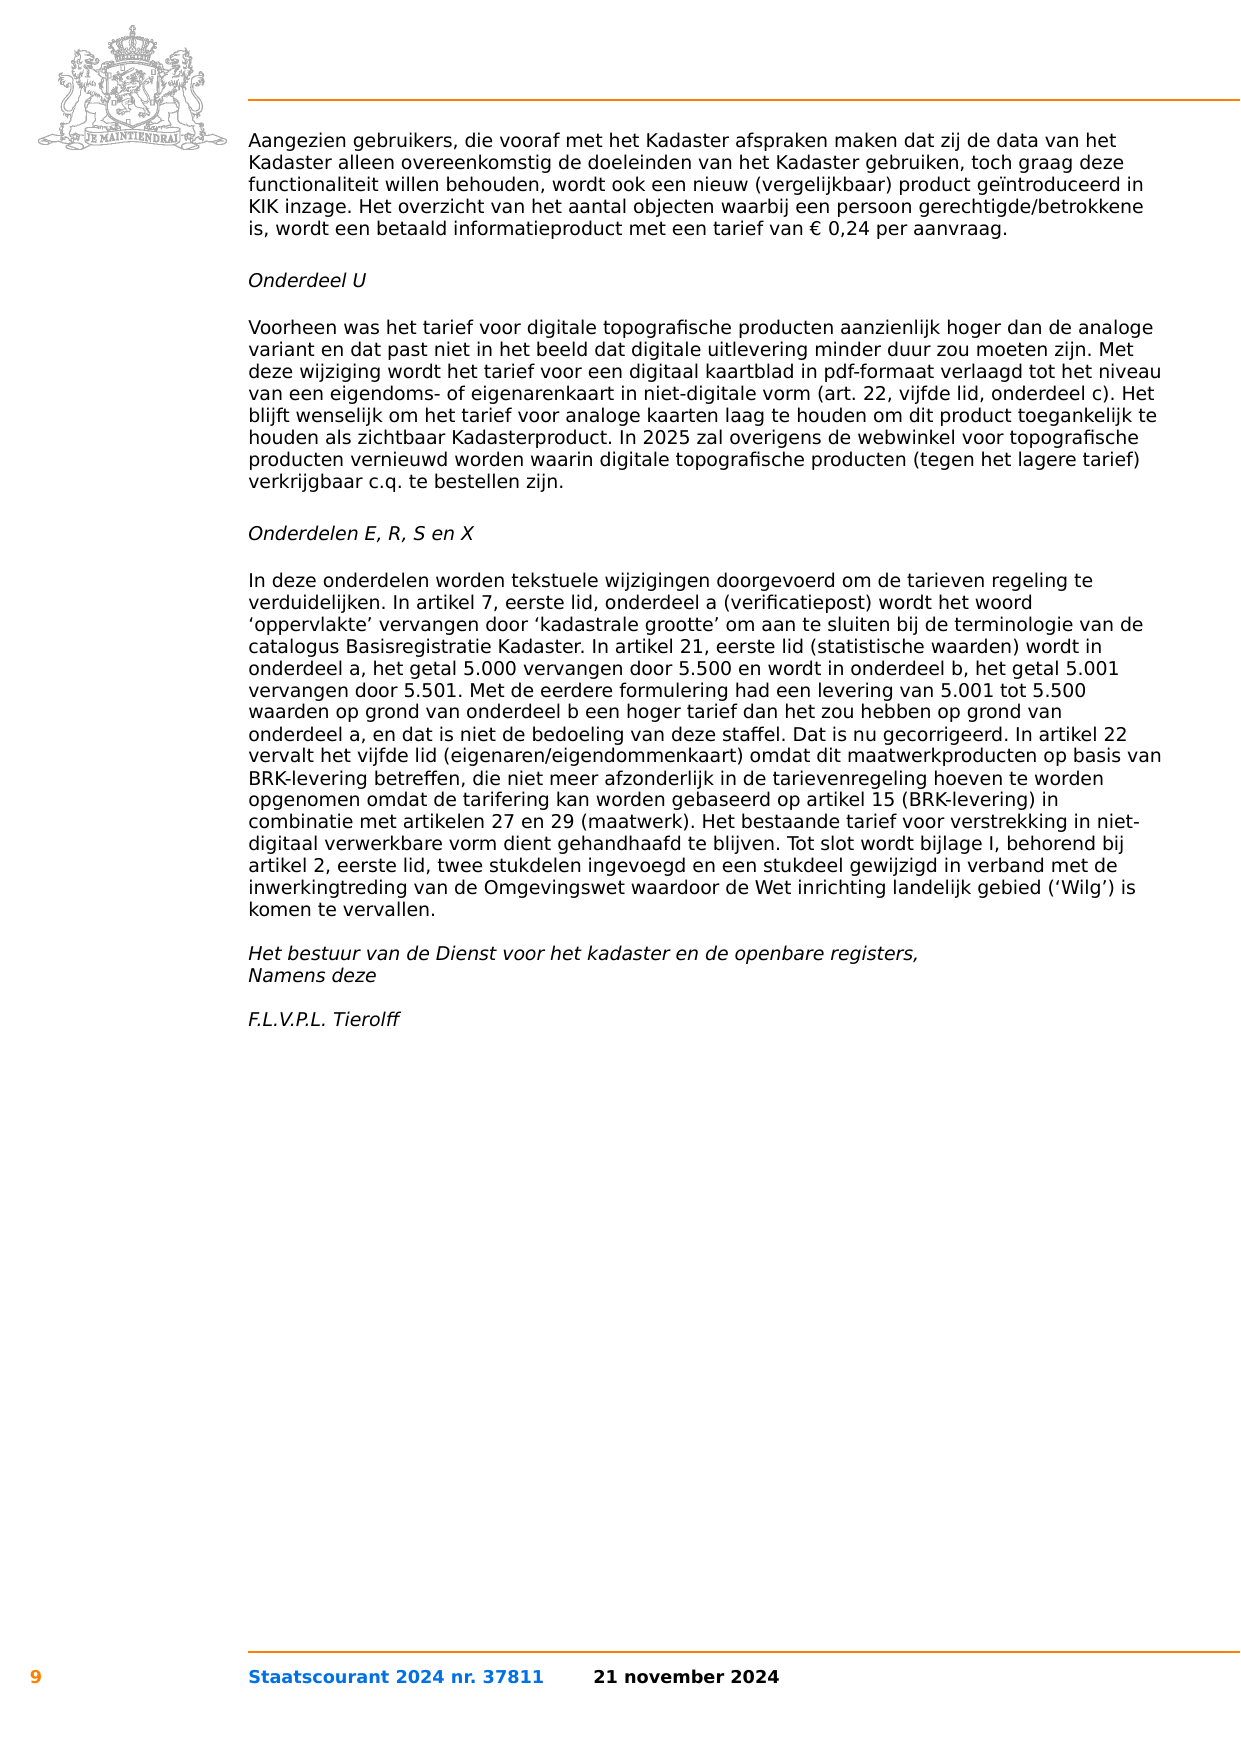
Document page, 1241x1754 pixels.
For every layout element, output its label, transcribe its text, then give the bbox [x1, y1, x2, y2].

subtitle Onderdeel U [248, 270, 1163, 292]
text Aangezien gebruikers, die vooraf met het Kadaster afspraken maken dat zij de data van het Kadaster alleen overeenkomstig de doeleinden van het Kadaster gebruiken, toch graag deze functionaliteit willen behouden, wordt ook een nieuw (vergelijkbaar) product geïntroduceerd in KIK inzage. Het overzicht van het aantal objecten waarbij een persoon gerechtigde/betrokkene is, wordt een betaald informatieproduct met een tarief van € 0,24 per aanvraag. [248, 130, 1163, 240]
text Voorheen was het tarief voor digitale topografische producten aanzienlijk hoger dan de analoge variant en dat past niet in het beeld dat digitale uitlevering minder duur zou moeten zijn. Met deze wijziging wordt het tarief voor een digitaal kaartblad in pdf-formaat verlaagd tot het niveau van een eigendoms- of eigenarenkaart in niet-digitale vorm (art. 22, vijfde lid, onderdeel c). Het blijft wenselijk om het tarief voor analoge kaarten laag te houden om dit product toegankelijk te houden als zichtbaar Kadasterproduct. In 2025 zal overigens de webwinkel voor topografische producten vernieuwd worden waarin digitale topografische producten (tegen het lagere tarief) verkrijgbaar c.q. te bestellen zijn. [248, 317, 1163, 493]
text Het bestuur van de Dienst voor het kadaster en de openbare registers, Namens deze F.L.V.P.L. Tierolff [248, 943, 1163, 1031]
subtitle Onderdelen E, R, S en X [248, 523, 1163, 544]
picture [38, 25, 227, 150]
text In deze onderdelen worden tekstuele wijzigingen doorgevoerd om de tarieven regeling te verduidelijken. In artikel 7, eerste lid, onderdeel a (verificatiepost) wordt het woord ‘oppervlakte’ vervangen door ‘kadastrale grootte’ om aan te sluiten bij de terminologie van de catalogus Basisregistratie Kadaster. In artikel 21, eerste lid (statistische waarden) wordt in onderdeel a, het getal 5.000 vervangen door 5.500 en wordt in onderdeel b, het getal 5.001 vervangen door 5.501. Met de eerdere formulering had een levering van 5.001 tot 5.500 waarden op grond van onderdeel b een hoger tarief dan het zou hebben op grond van onderdeel a, en dat is niet de bedoeling van deze staffel. Dat is nu gecorrigeerd. In artikel 22 vervalt het vijfde lid (eigenaren/eigendommenkaart) omdat dit maatwerkproducten op basis van BRK-levering betreffen, die niet meer afzonderlijk in de tarievenregeling hoeven te worden opgenomen omdat de tarifering kan worden gebaseerd op artikel 15 (BRK-levering) in combinatie met artikelen 27 en 29 (maatwerk). Het bestaande tarief voor verstrekking in niet-digitaal verwerkbare vorm dient gehandhaafd te blijven. Tot slot wordt bijlage I, behorend bij artikel 2, eerste lid, twee stukdelen ingevoegd en een stukdeel gewijzigd in verband met de inwerkingtreding van de Omgevingswet waardoor de Wet inrichting landelijk gebied (‘Wilg’) is komen te vervallen. [248, 569, 1163, 921]
